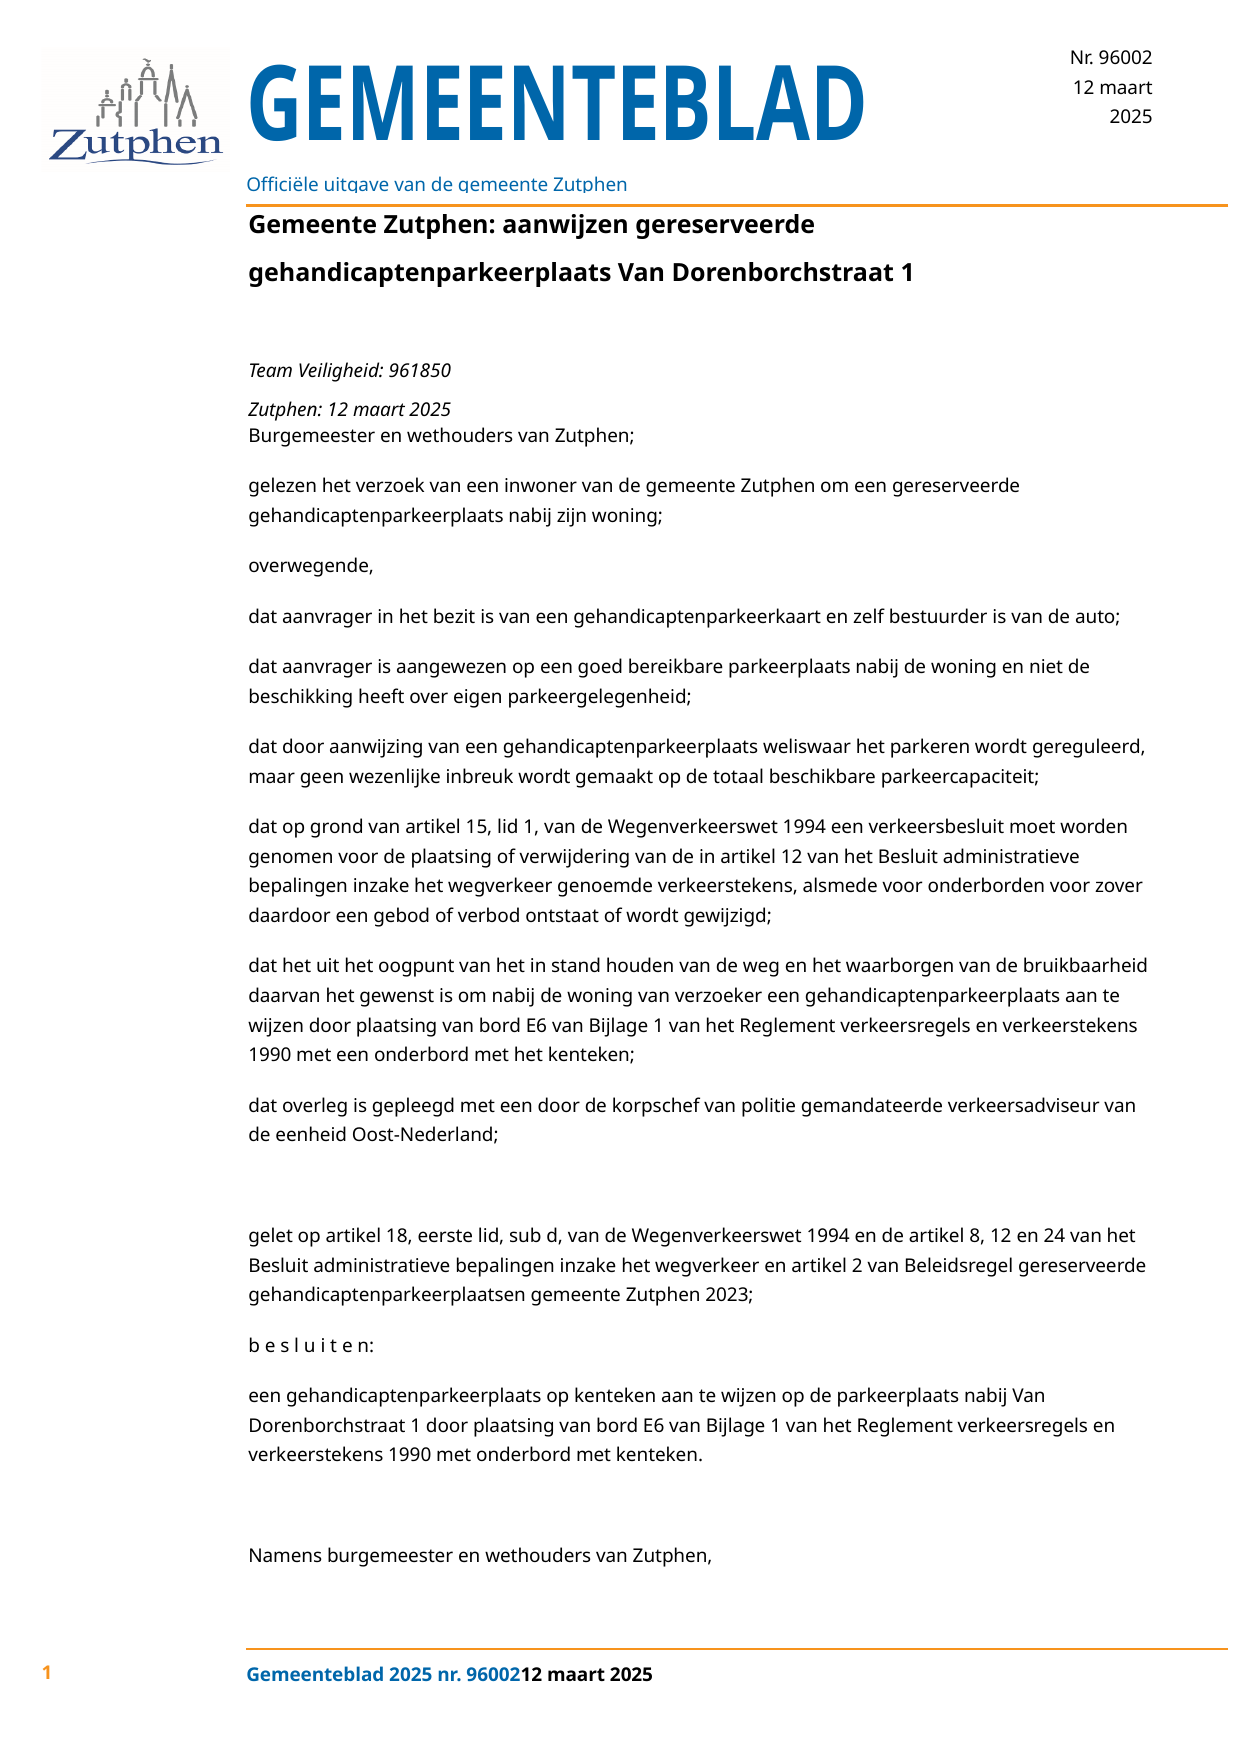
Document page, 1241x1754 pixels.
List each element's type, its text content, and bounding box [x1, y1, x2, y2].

text Team Veiligheid: 961850 [248, 357, 1152, 383]
text dat aanvrager is aangewezen op een goed bereikbare parkeerplaats nabij de woning en niet de beschikking heeft over eigen parkeergelegenheid; [248, 653, 1152, 709]
text gelezen het verzoek van een inwoner van de gemeente Zutphen om een gereserveerde gehandicaptenparkeerplaats nabij zijn woning; [248, 473, 1152, 528]
text een gehandicaptenparkeerplaats op kenteken aan te wijzen op de parkeerplaats nabij Van Dorenborchstraat 1 door plaatsing van bord E6 van Bijlage 1 van het Reglement verkeersregels en verkeerstekens 1990 met onderbord met kenteken. [248, 1382, 1152, 1467]
text Zutphen: 12 maart 2025 [248, 396, 1152, 422]
text b e s l u i t e n: [248, 1332, 1152, 1357]
text dat aanvrager in het bezit is van een gehandicaptenparkeerkaart en zelf bestuurder is van de auto; [248, 603, 1152, 629]
text dat overleg is gepleegd met een door de korpschef van politie gemandateerde verkeersadviseur van de eenheid Oost-Nederland; [248, 1092, 1152, 1147]
text Gemeente Zutphen: aanwijzen gereserveerde gehandicaptenparkeerplaats Van Dorenborchstraat 1 [248, 207, 1152, 288]
text gelet op artikel 18, eerste lid, sub d, van de Wegenverkeerswet 1994 en de artikel 8, 12 en 24 van het Besluit administratieve bepalingen inzake het wegverkeer en artikel 2 van Beleidsregel gereserveerde gehandicaptenparkeerplaatsen gemeente Zutphen 2023; [248, 1222, 1152, 1307]
text dat het uit het oogpunt van het in stand houden van de weg en het waarborgen van de bruikbaarheid daarvan het gewenst is om nabij de woning van verzoeker een gehandicaptenparkeerplaats aan te wijzen door plaatsing van bord E6 van Bijlage 1 van het Reglement verkeersregels en verkeerstekens 1990 met een onderbord met het kenteken; [248, 953, 1152, 1067]
text overwegende, [248, 553, 1152, 578]
text dat door aanwijzing van een gehandicaptenparkeerplaats weliswaar het parkeren wordt gereguleerd, maar geen wezenlijke inbreuk wordt gemaakt op de totaal beschikbare parkeercapaciteit; [248, 733, 1152, 789]
text dat op grond van artikel 15, lid 1, van de Wegenverkeerswet 1994 een verkeersbesluit moet worden genomen voor de plaatsing of verwijdering van de in artikel 12 van het Besluit administratieve bepalingen inzake het wegverkeer genoemde verkeerstekens, alsmede voor onderborden voor zover daardoor een gebod of verbod ontstaat of wordt gewijzigd; [248, 813, 1152, 928]
picture [41, 47, 231, 172]
text Namens burgemeester en wethouders van Zutphen, [248, 1542, 1152, 1568]
text Burgemeester en wethouders van Zutphen; [248, 422, 1152, 448]
